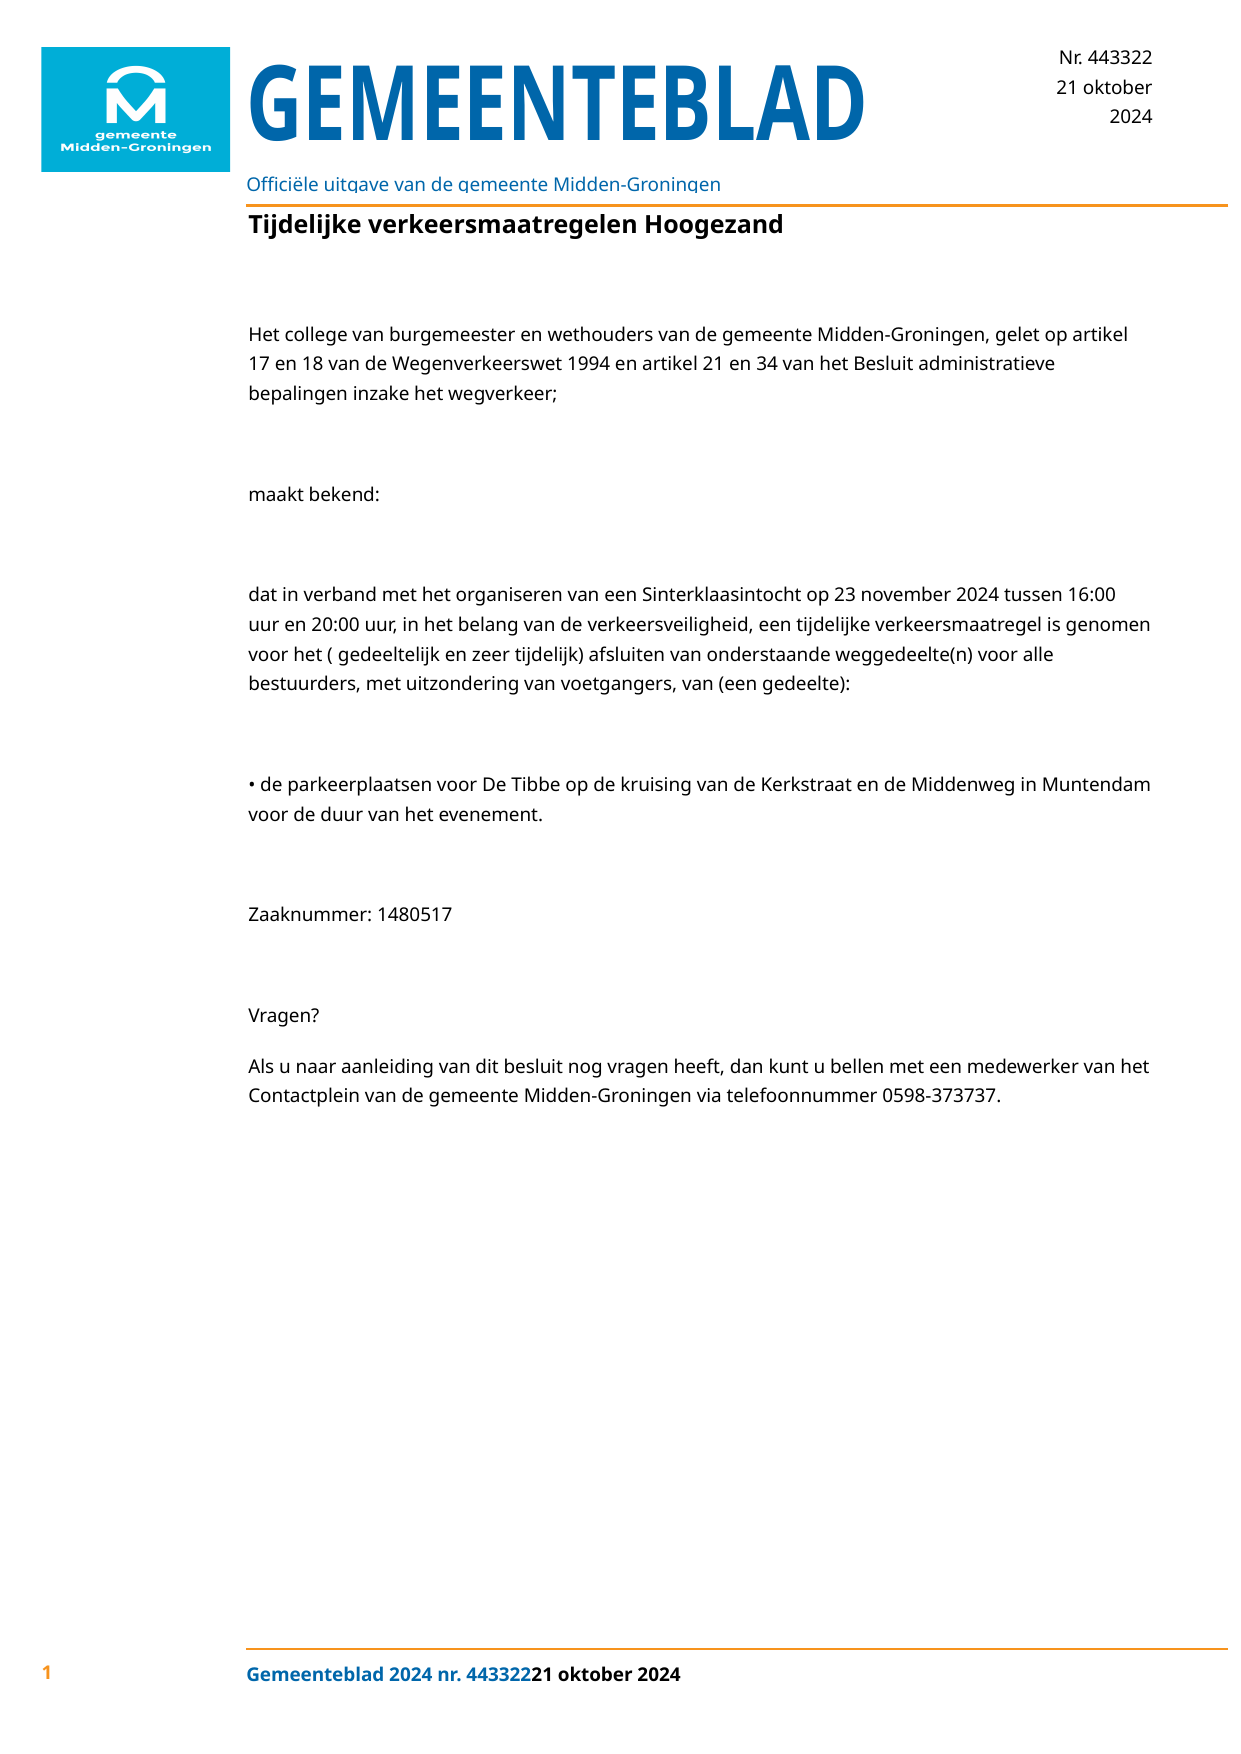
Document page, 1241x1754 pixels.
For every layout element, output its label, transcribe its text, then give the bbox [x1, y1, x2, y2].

text Het college van burgemeester en wethouders van de gemeente Midden-Groningen, gelet op artikel 17 en 18 van de Wegenverkeerswet 1994 en artikel 21 en 34 van het Besluit administratieve bepalingen inzake het wegverkeer; [248, 321, 1152, 406]
text • de parkeerplaatsen voor De Tibbe op de kruising van de Kerkstraat en de Middenweg in Muntendam voor de duur van het evenement. [248, 771, 1152, 826]
text Tijdelijke verkeersmaatregelen Hoogezand [248, 207, 1152, 241]
picture [184, 146, 190, 153]
picture [108, 66, 164, 82]
text Zaaknummer: 1480517 [248, 902, 1152, 927]
text dat in verband met het organiseren van een Sinterklaasintocht op 23 november 2024 tussen 16:00 uur en 20:00 uur, in het belang van de verkeersveiligheid, een tijdelijke verkeersmaatregel is genomen voor het ( gedeeltelijk en zeer tijdelijk) afsluiten van onderstaande weggedeelte(n) voor alle bestuurders, met uitzondering van voetgangers, van (een gedeelte): [248, 582, 1152, 696]
picture [107, 89, 165, 122]
text Vragen? [248, 1002, 1152, 1028]
text maakt bekend: [248, 481, 1152, 506]
text Als u naar aanleiding van dit besluit nog vragen heeft, dan kunt u bellen met een medewerker van het Contactplein van de gemeente Midden-Groningen via telefoonnummer 0598-373737. [248, 1053, 1152, 1108]
